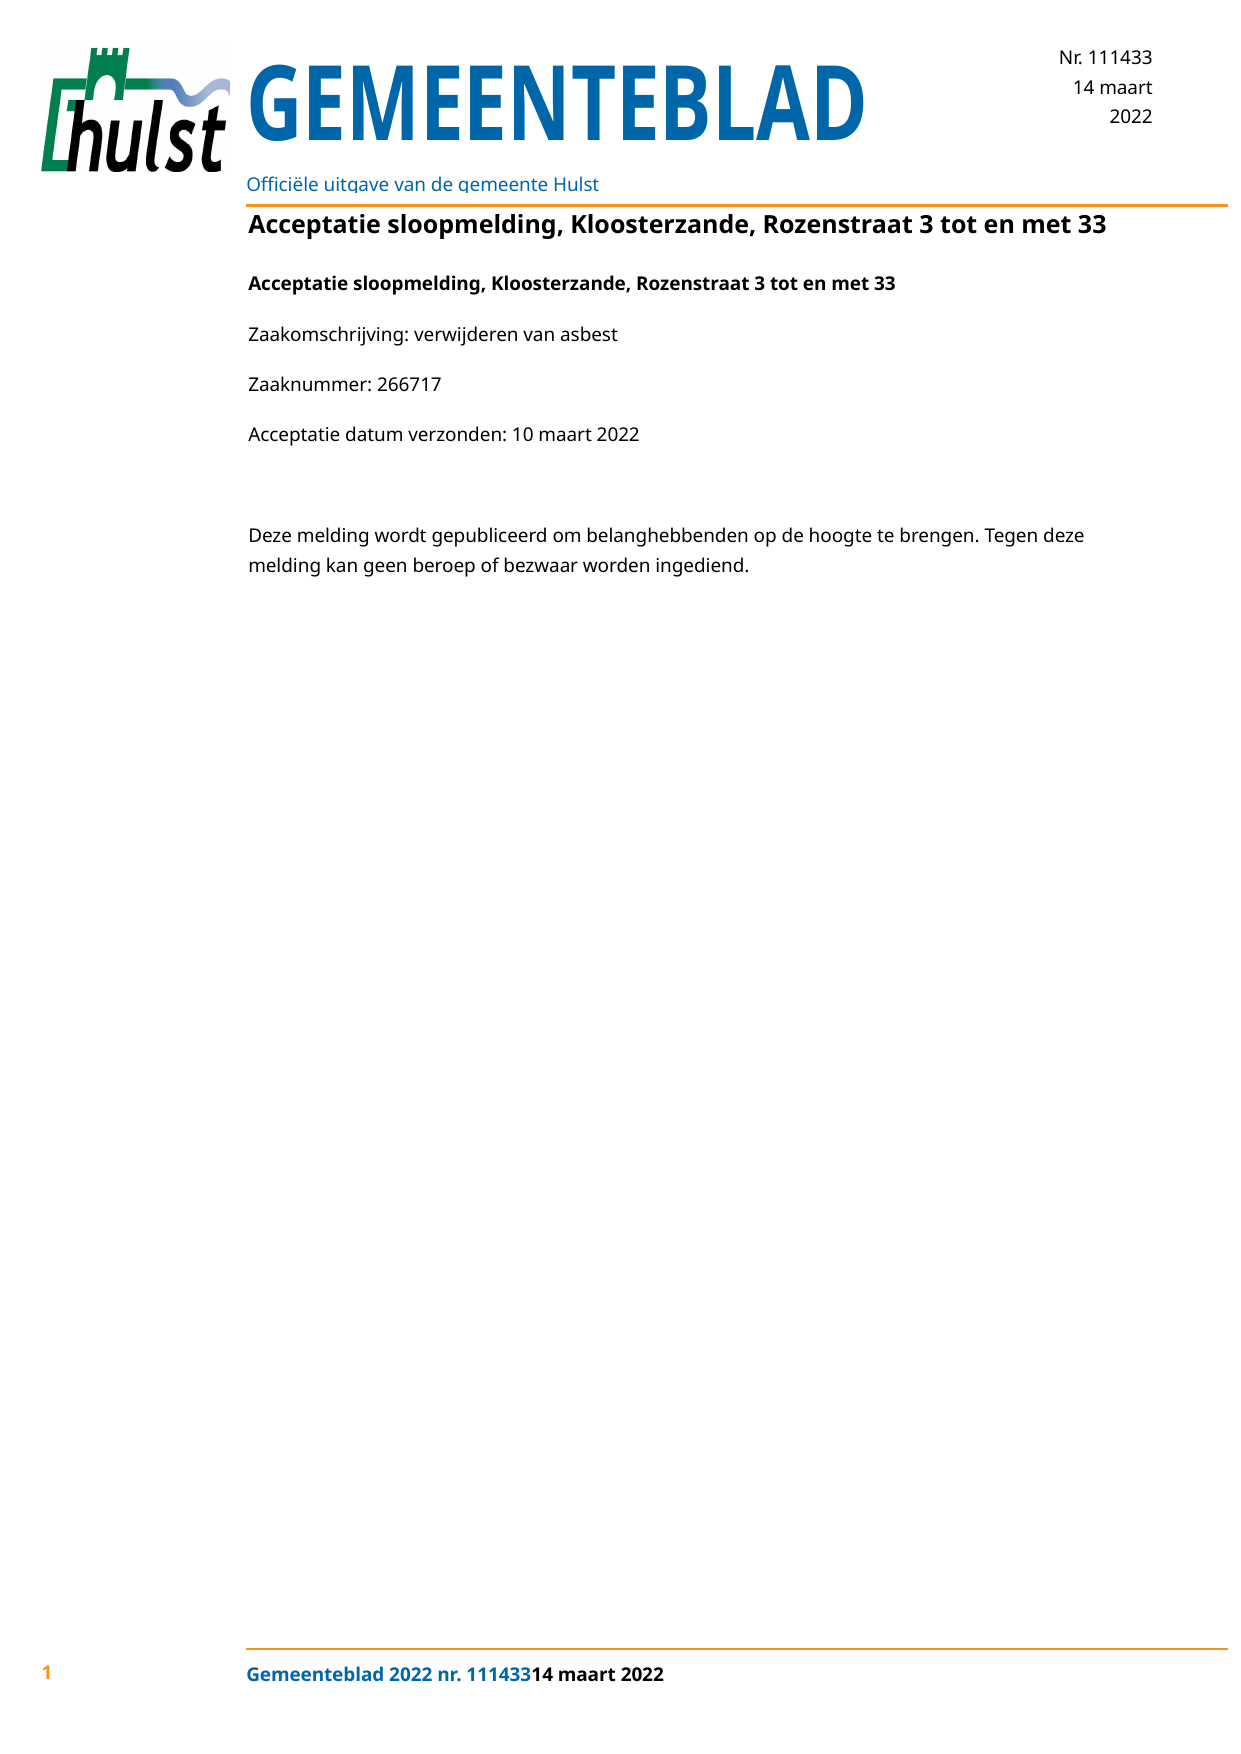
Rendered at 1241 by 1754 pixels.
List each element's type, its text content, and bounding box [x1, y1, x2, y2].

text Zaaknummer: 266717 [248, 371, 1152, 397]
picture [41, 47, 231, 172]
text Deze melding wordt gepubliceerd om belanghebbenden op de hoogte te brengen. Tegen deze melding kan geen beroep of bezwaar worden ingediend. [248, 522, 1152, 578]
text Acceptatie sloopmelding, Kloosterzande, Rozenstraat 3 tot en met 33 [248, 207, 1152, 241]
text Acceptatie datum verzonden: 10 maart 2022 [248, 422, 1152, 447]
text Acceptatie sloopmelding, Kloosterzande, Rozenstraat 3 tot en met 33 [248, 270, 1152, 296]
text Zaakomschrijving: verwijderen van asbest [248, 321, 1152, 346]
